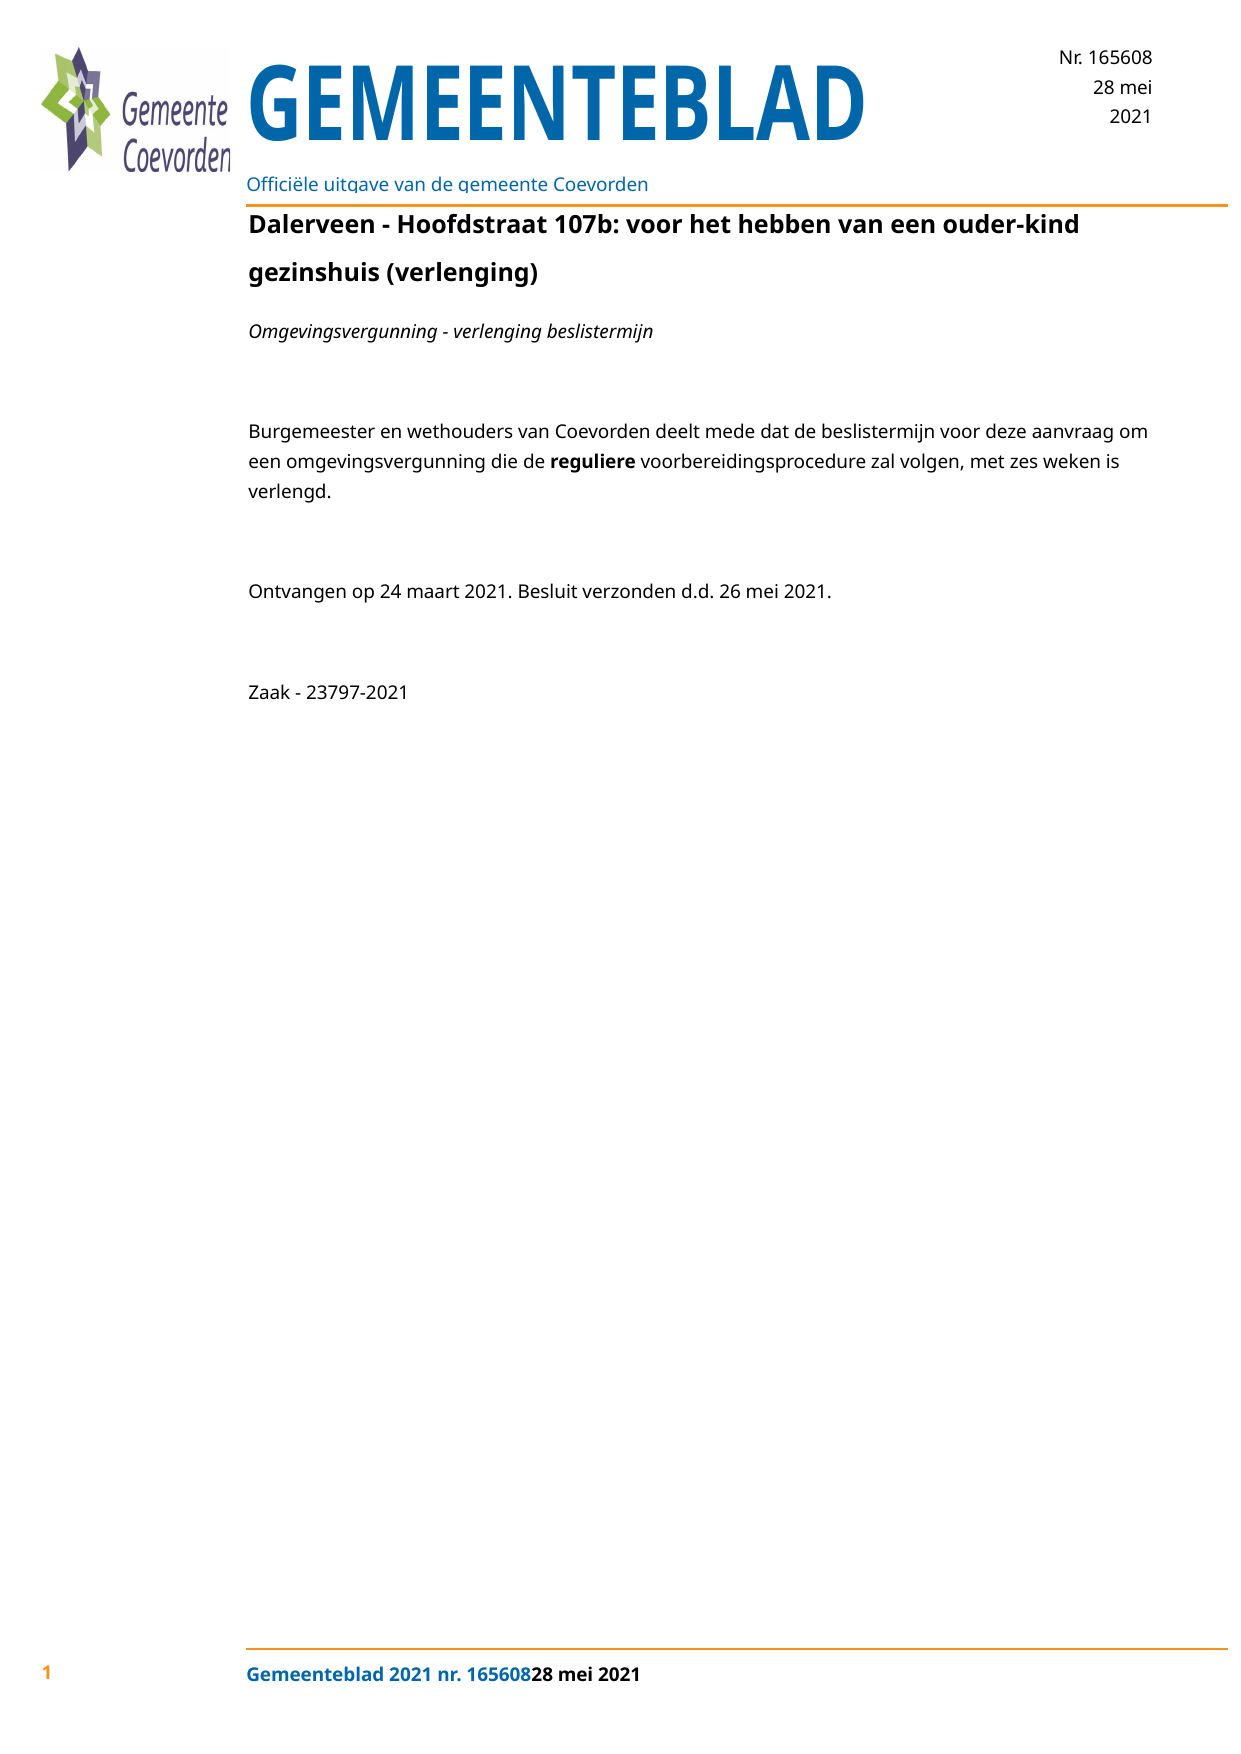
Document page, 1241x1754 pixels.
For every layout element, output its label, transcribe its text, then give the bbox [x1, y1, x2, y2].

picture [41, 47, 231, 172]
text Omgevingsvergunning - verlenging beslistermijn [248, 318, 1152, 344]
text Dalerveen - Hoofdstraat 107b: voor het hebben van een ouder-kind gezinshuis (verlenging) [248, 207, 1152, 288]
text Burgemeester en wethouders van Coevorden deelt mede dat de beslistermijn voor deze aanvraag om een omgevingsvergunning die de reguliere voorbereidingsprocedure zal volgen, met zes weken is verlengd. [248, 419, 1152, 504]
text Ontvangen op 24 maart 2021. Besluit verzonden d.d. 26 mei 2021. [248, 579, 1152, 604]
text Zaak - 23797-2021 [248, 679, 1152, 705]
